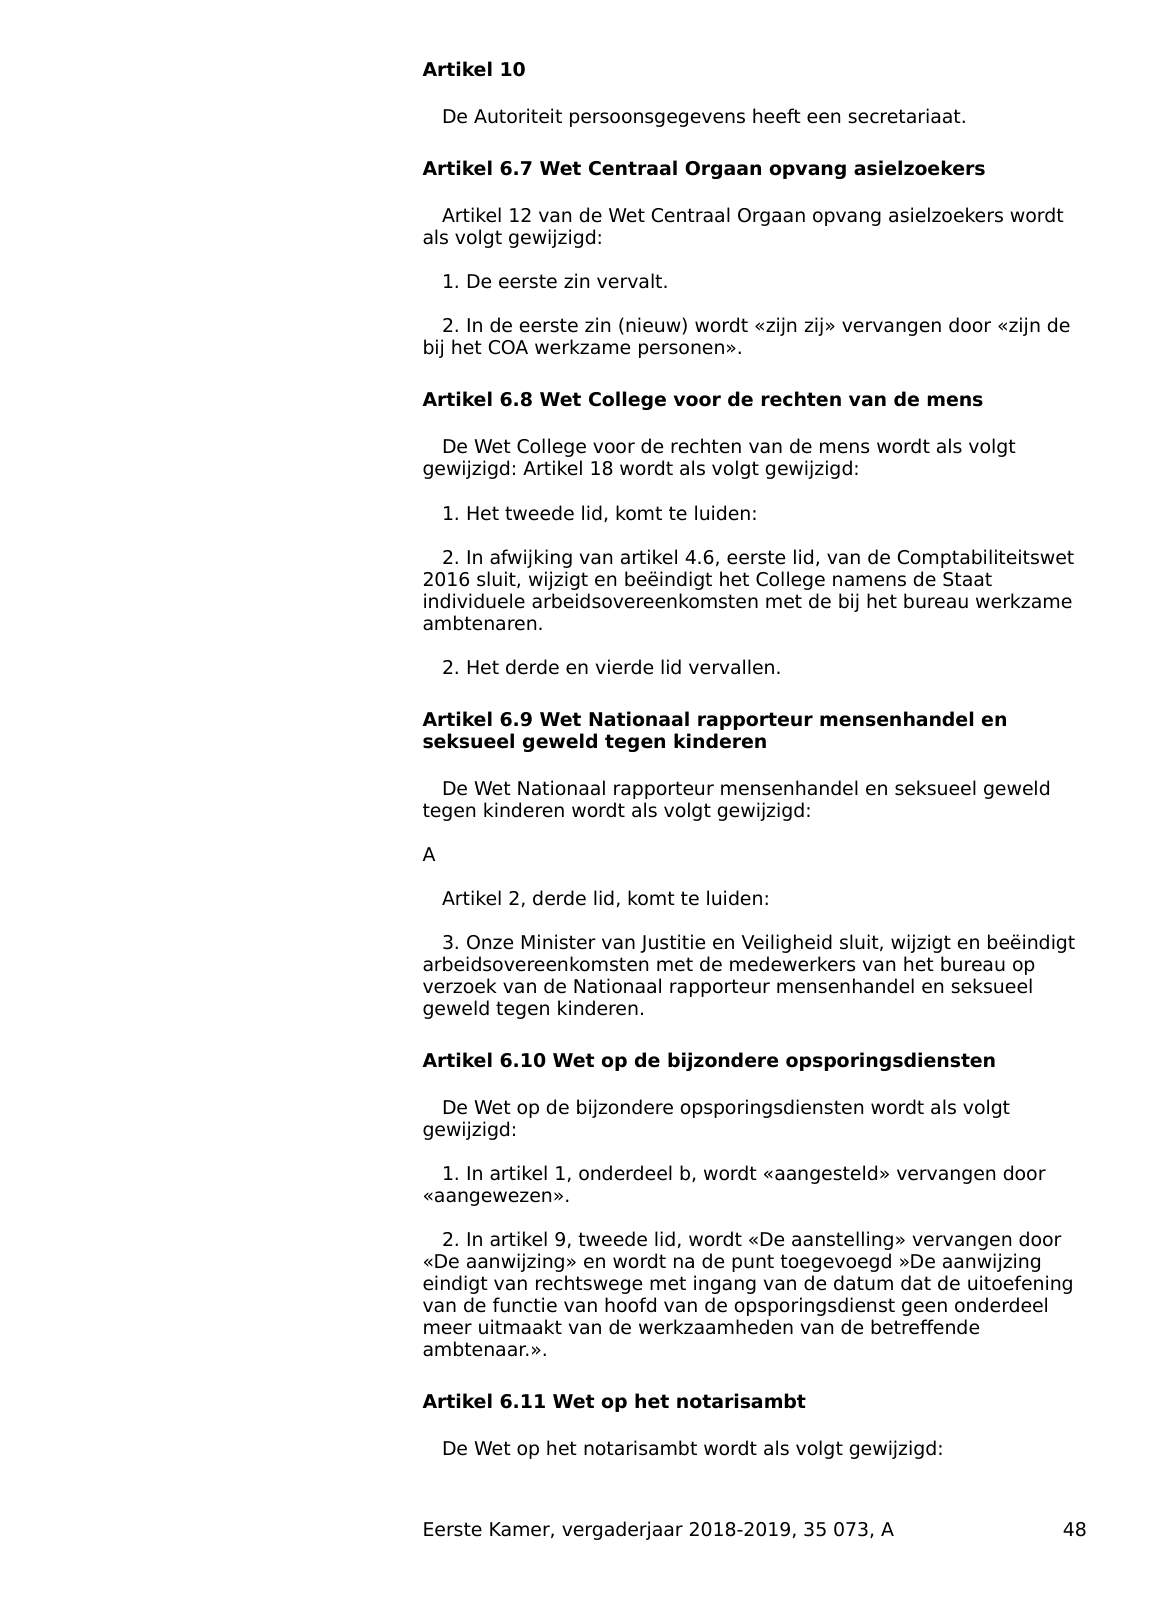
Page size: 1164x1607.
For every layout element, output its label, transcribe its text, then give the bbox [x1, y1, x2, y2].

text De Wet op het notarisambt wordt als volgt gewijzigd: [422, 1438, 1087, 1460]
text De Wet Nationaal rapporteur mensenhandel en seksueel geweld tegen kinderen wordt als volgt gewijzigd: [422, 778, 1087, 822]
subtitle Artikel 6.8 Wet College voor de rechten van de mens [422, 389, 1087, 411]
subtitle Artikel 6.7 Wet Centraal Orgaan opvang asielzoekers [422, 158, 1087, 180]
text 1. De eerste zin vervalt. [422, 271, 1087, 293]
subtitle Artikel 6.9 Wet Nationaal rapporteur mensenhandel en seksueel geweld tegen kinderen [422, 709, 1087, 753]
text De Wet op de bijzondere opsporingsdiensten wordt als volgt gewijzigd: [422, 1097, 1087, 1141]
subtitle Artikel 10 [422, 59, 1087, 81]
subtitle Artikel 6.11 Wet op het notarisambt [422, 1391, 1087, 1413]
text 3. Onze Minister van Justitie en Veiligheid sluit, wijzigt en beëindigt arbeidsovereenkomsten met de medewerkers van het bureau op verzoek van de Nationaal rapporteur mensenhandel en seksueel geweld tegen kinderen. [422, 932, 1087, 1020]
text 2. Het derde en vierde lid vervallen. [422, 657, 1087, 679]
text De Wet College voor de rechten van de mens wordt als volgt gewijzigd: Artikel 18 wordt als volgt gewijzigd: [422, 436, 1087, 480]
subtitle Artikel 6.10 Wet op de bijzondere opsporingsdiensten [422, 1050, 1087, 1072]
text 2. In de eerste zin (nieuw) wordt «zijn zij» vervangen door «zijn de bij het COA werkzame personen». [422, 315, 1087, 359]
text De Autoriteit persoonsgegevens heeft een secretariaat. [422, 106, 1087, 128]
text Artikel 12 van de Wet Centraal Orgaan opvang asielzoekers wordt als volgt gewijzigd: [422, 205, 1087, 249]
text 1. In artikel 1, onderdeel b, wordt «aangesteld» vervangen door «aangewezen». [422, 1163, 1087, 1207]
text 1. Het tweede lid, komt te luiden: [422, 502, 1087, 524]
text Artikel 2, derde lid, komt te luiden: [422, 888, 1087, 910]
text 2. In afwijking van artikel 4.6, eerste lid, van de Comptabiliteitswet 2016 sluit, wijzigt en beëindigt het College namens de Staat individuele arbeidsovereenkomsten met de bij het bureau werkzame ambtenaren. [422, 547, 1087, 634]
text A [422, 844, 1087, 866]
text 2. In artikel 9, tweede lid, wordt «De aanstelling» vervangen door «De aanwijzing» en wordt na de punt toegevoegd »De aanwijzing eindigt van rechtswege met ingang van de datum dat de uitoefening van de functie van hoofd van de opsporingsdienst geen onderdeel meer uitmaakt van de werkzaamheden van de betreffende ambtenaar.». [422, 1229, 1087, 1361]
